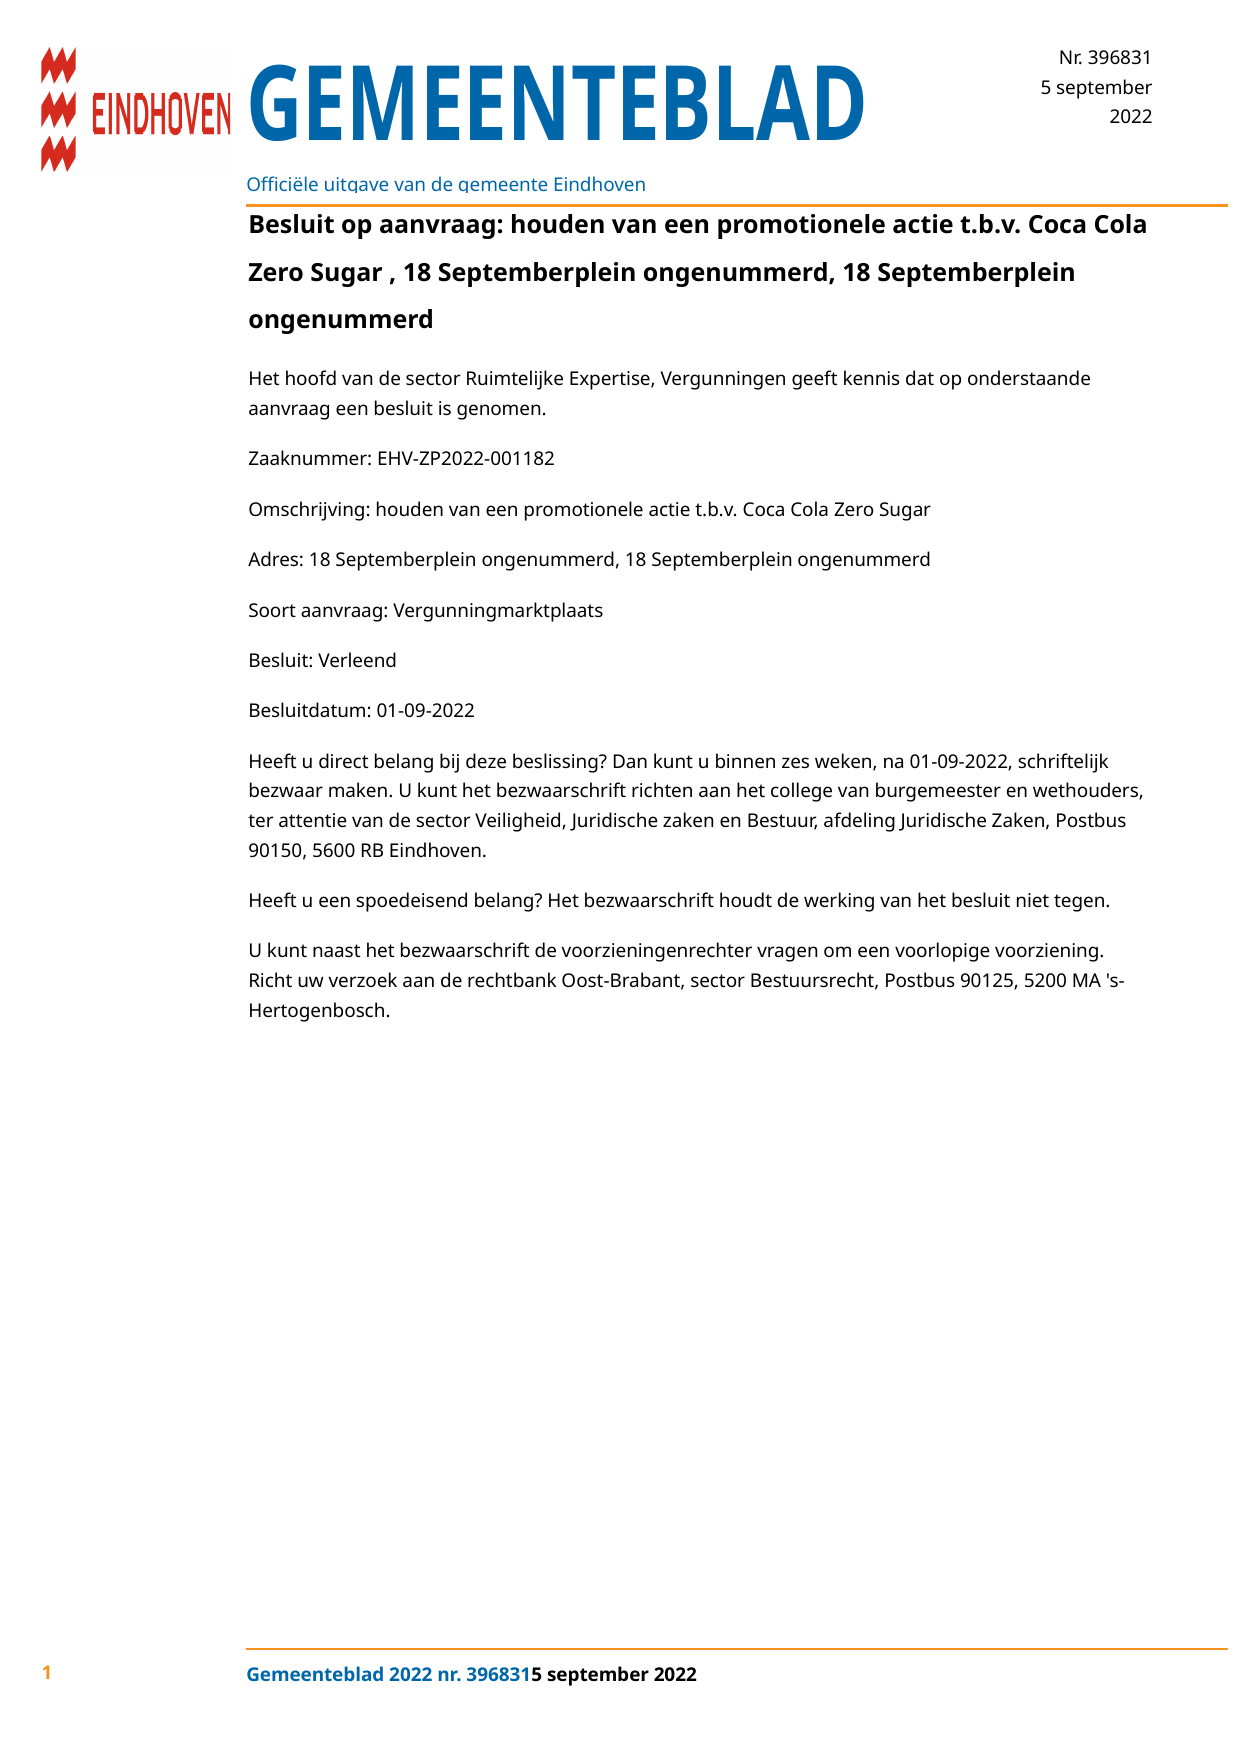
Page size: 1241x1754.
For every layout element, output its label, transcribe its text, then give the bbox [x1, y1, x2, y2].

text Heeft u direct belang bij deze beslissing? Dan kunt u binnen zes weken, na 01-09-2022, schriftelijk bezwaar maken. U kunt het bezwaarschrift richten aan het college van burgemeester en wethouders, ter attentie van de sector Veiligheid, Juridische zaken en Bestuur, afdeling Juridische Zaken, Postbus 90150, 5600 RB Eindhoven. [248, 748, 1152, 862]
text Adres: 18 Septemberplein ongenummerd, 18 Septemberplein ongenummerd [248, 546, 1152, 572]
picture [41, 47, 231, 172]
text Het hoofd van de sector Ruimtelijke Expertise, Vergunningen geeft kennis dat op onderstaande aanvraag een besluit is genomen. [248, 366, 1152, 421]
text Besluitdatum: 01-09-2022 [248, 698, 1152, 723]
text U kunt naast het bezwaarschrift de voorzieningenrechter vragen om een voorlopige voorziening. Richt uw verzoek aan de rechtbank Oost-Brabant, sector Bestuursrecht, Postbus 90125, 5200 MA 's-Hertogenbosch. [248, 938, 1152, 1022]
text Soort aanvraag: Vergunningmarktplaats [248, 597, 1152, 622]
text Besluit op aanvraag: houden van een promotionele actie t.b.v. Coca Cola Zero Sugar , 18 Septemberplein ongenummerd, 18 Septemberplein ongenummerd [248, 207, 1152, 336]
text Besluit: Verleend [248, 647, 1152, 673]
text Omschrijving: houden van een promotionele actie t.b.v. Coca Cola Zero Sugar [248, 496, 1152, 522]
text Zaaknummer: EHV-ZP2022-001182 [248, 446, 1152, 471]
text Heeft u een spoedeisend belang? Het bezwaarschrift houdt de werking van het besluit niet tegen. [248, 887, 1152, 913]
